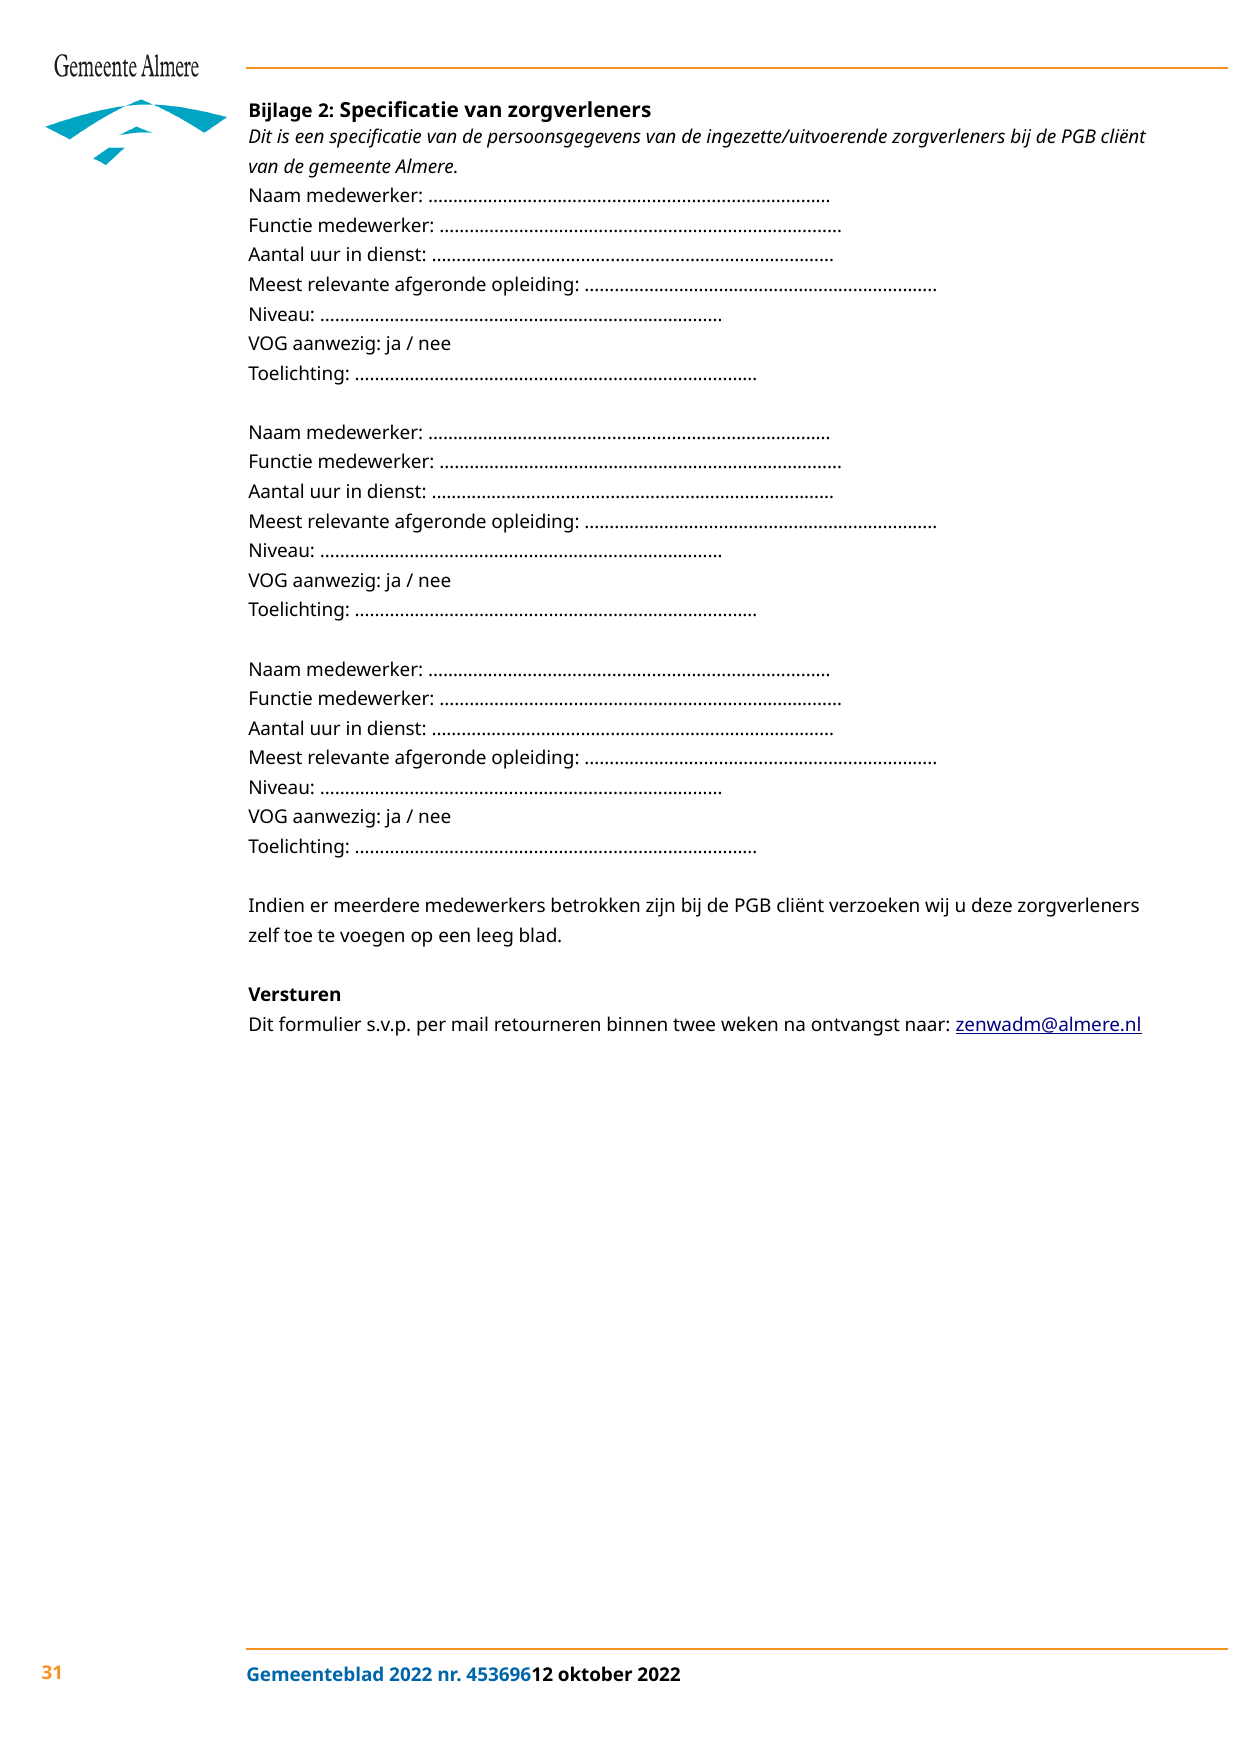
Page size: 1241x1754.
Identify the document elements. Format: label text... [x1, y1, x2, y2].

text Meest relevante afgeronde opleiding: …………………………………………………………….. [248, 744, 1152, 770]
text Aantal uur in dienst: ……………………………………………………………………… [248, 478, 1152, 504]
text Functie medewerker: ……………………………………………………………………… [248, 685, 1152, 711]
text Niveau: ……………………………………………………………………… [248, 301, 1152, 327]
text Toelichting: ……………………………………………………………………… [248, 597, 1152, 622]
text Toelichting: ……………………………………………………………………… [248, 833, 1152, 859]
text Aantal uur in dienst: ……………………………………………………………………… [248, 242, 1152, 267]
text Naam medewerker: ……………………………………………………………………… [248, 182, 1152, 208]
text Meest relevante afgeronde opleiding: …………………………………………………………….. [248, 508, 1152, 534]
text Versturen [248, 981, 1152, 1007]
text Toelichting: ……………………………………………………………………… [248, 360, 1152, 386]
text Functie medewerker: ……………………………………………………………………… [248, 212, 1152, 238]
picture [41, 47, 231, 172]
text Indien er meerdere medewerkers betrokken zijn bij de PGB cliënt verzoeken wij u deze zorgverleners zelf toe te voegen op een leeg blad. [248, 892, 1152, 948]
text Dit formulier s.v.p. per mail retourneren binnen twee weken na ontvangst naar: zenwadm@almere.nl [248, 1011, 1152, 1037]
text Niveau: ……………………………………………………………………… [248, 774, 1152, 800]
text Naam medewerker: ……………………………………………………………………… [248, 419, 1152, 445]
text Dit is een specificatie van de persoonsgegevens van de ingezette/uitvoerende zorgverleners bij de PGB cliënt van de gemeente Almere. [248, 123, 1152, 179]
text Bijlage 2: Specificatie van zorgverleners [248, 95, 1152, 123]
text Aantal uur in dienst: ……………………………………………………………………… [248, 715, 1152, 741]
text VOG aanwezig: ja / nee [248, 804, 1152, 829]
text Meest relevante afgeronde opleiding: …………………………………………………………….. [248, 271, 1152, 297]
text VOG aanwezig: ja / nee [248, 330, 1152, 356]
text Naam medewerker: ……………………………………………………………………… [248, 656, 1152, 682]
text VOG aanwezig: ja / nee [248, 567, 1152, 593]
text Functie medewerker: ……………………………………………………………………… [248, 449, 1152, 474]
text Niveau: ……………………………………………………………………… [248, 537, 1152, 563]
